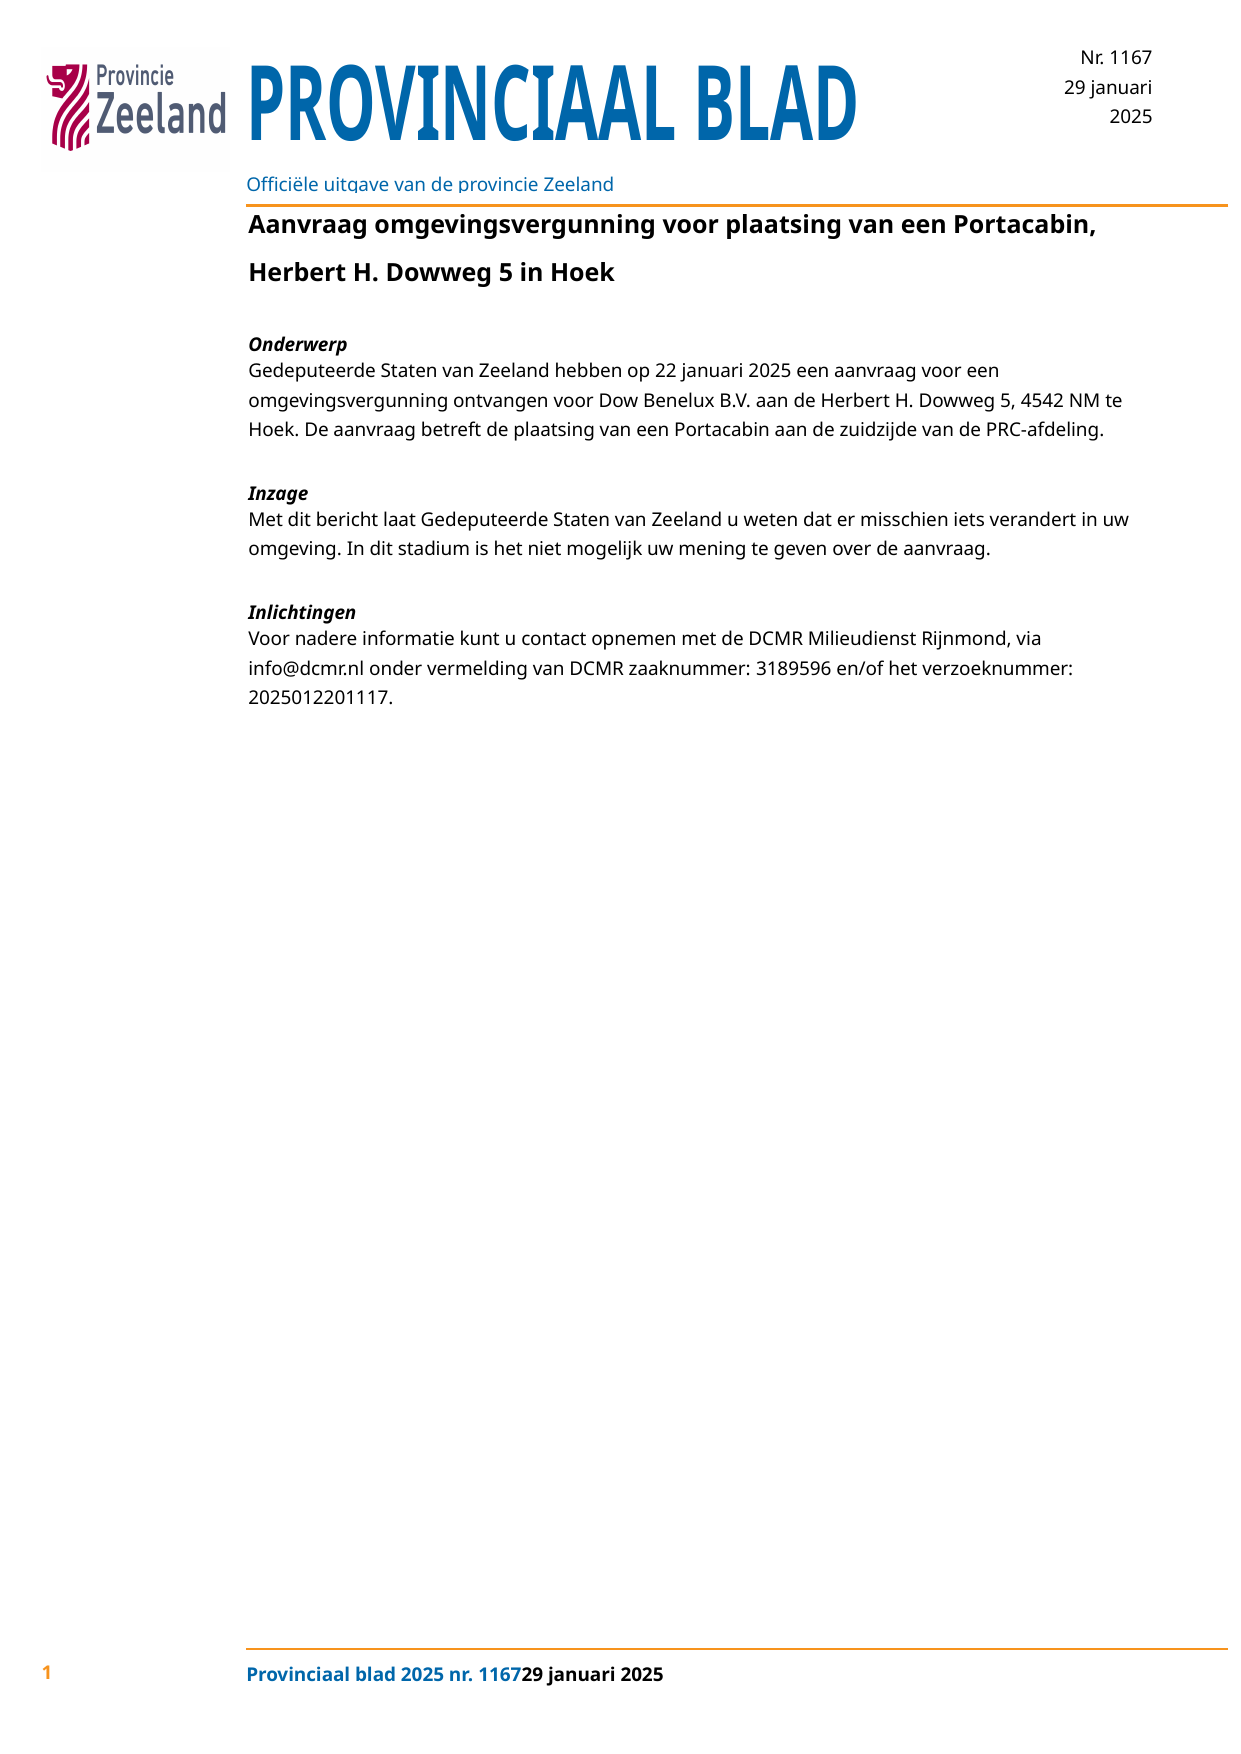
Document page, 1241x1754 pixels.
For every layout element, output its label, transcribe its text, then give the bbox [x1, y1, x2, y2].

text Inlichtingen [248, 599, 1152, 625]
text Onderwerp [248, 331, 1152, 357]
text Inzage [248, 480, 1152, 506]
text Aanvraag omgevingsvergunning voor plaatsing van een Portacabin, Herbert H. Dowweg 5 in Hoek [248, 207, 1152, 288]
text Met dit bericht laat Gedeputeerde Staten van Zeeland u weten dat er misschien iets verandert in uw omgeving. In dit stadium is het niet mogelijk uw mening te geven over de aanvraag. [248, 506, 1152, 561]
text Gedeputeerde Staten van Zeeland hebben op 22 januari 2025 een aanvraag voor een omgevingsvergunning ontvangen voor Dow Benelux B.V. aan de Herbert H. Dowweg 5, 4542 NM te Hoek. De aanvraag betreft de plaatsing van een Portacabin aan de zuidzijde van de PRC-afdeling. [248, 357, 1152, 442]
picture [41, 47, 231, 172]
text Voor nadere informatie kunt u contact opnemen met de DCMR Milieudienst Rijnmond, via info@dcmr.nl onder vermelding van DCMR zaaknummer: 3189596 en/of het verzoeknummer: 2025012201117. [248, 625, 1152, 710]
